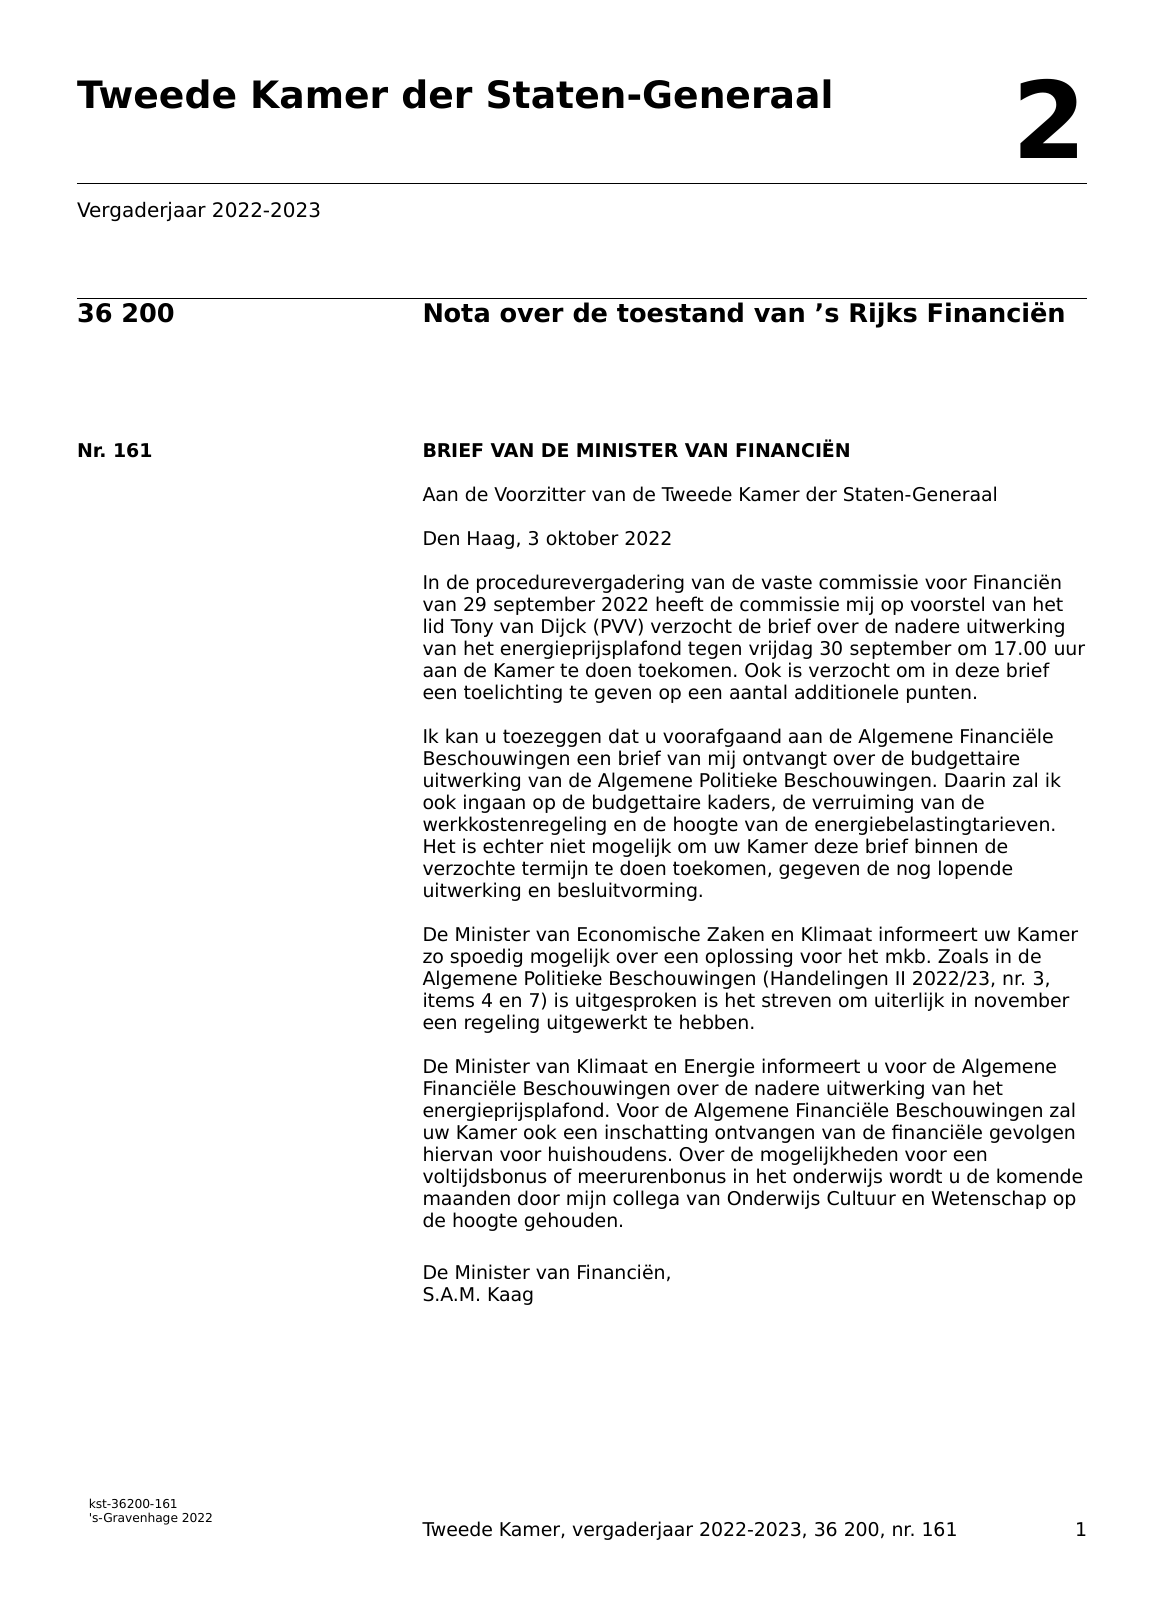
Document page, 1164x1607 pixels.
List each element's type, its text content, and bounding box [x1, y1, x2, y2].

text De Minister van Economische Zaken en Klimaat informeert uw Kamer zo spoedig mogelijk over een oplossing voor het mkb. Zoals in de Algemene Politieke Beschouwingen (Handelingen II 2022/23, nr. 3, items 4 en 7) is uitgesproken is het streven om uiterlijk in november een regeling uitgewerkt te hebben. [422, 924, 1087, 1034]
text De Minister van Klimaat en Energie informeert u voor de Algemene Financiële Beschouwingen over de nadere uitwerking van het energieprijsplafond. Voor de Algemene Financiële Beschouwingen zal uw Kamer ook een inschatting ontvangen van de financiële gevolgen hiervan voor huishoudens. Over de mogelijkheden voor een voltijdsbonus of meerurenbonus in het onderwijs wordt u de komende maanden door mijn collega van Onderwijs Cultuur en Wetenschap op de hoogte gehouden. [422, 1056, 1087, 1232]
text Den Haag, 3 oktober 2022 [422, 528, 1087, 550]
text 's-Gravenhage 2022 [88, 1511, 323, 1525]
table_header 2 [886, 59, 1087, 183]
text kst-36200-161 [88, 1497, 323, 1511]
text De Minister van Financiën, S.A.M. Kaag [422, 1262, 1087, 1306]
table_cell Vergaderjaar 2022-2023 [77, 184, 1087, 298]
text Aan de Voorzitter van de Tweede Kamer der Staten-Generaal [422, 484, 1087, 506]
subtitle Nr. 161 BRIEF VAN DE MINISTER VAN FINANCIËN [77, 440, 1087, 462]
table_header Tweede Kamer der Staten-Generaal [77, 59, 886, 183]
subtitle 36 200 Nota over de toestand van ’s Rijks Financiën [77, 299, 1087, 329]
text Ik kan u toezeggen dat u voorafgaand aan de Algemene Financiële Beschouwingen een brief van mij ontvangt over de budgettaire uitwerking van de Algemene Politieke Beschouwingen. Daarin zal ik ook ingaan op de budgettaire kaders, de verruiming van de werkkostenregeling en de hoogte van de energiebelastingtarieven. Het is echter niet mogelijk om uw Kamer deze brief binnen de verzochte termijn te doen toekomen, gegeven de nog lopende uitwerking en besluitvorming. [422, 726, 1087, 902]
text In de procedurevergadering van de vaste commissie voor Financiën van 29 september 2022 heeft de commissie mij op voorstel van het lid Tony van Dijck (PVV) verzocht de brief over de nadere uitwerking van het energieprijsplafond tegen vrijdag 30 september om 17.00 uur aan de Kamer te doen toekomen. Ook is verzocht om in deze brief een toelichting te geven op een aantal additionele punten. [422, 572, 1087, 704]
